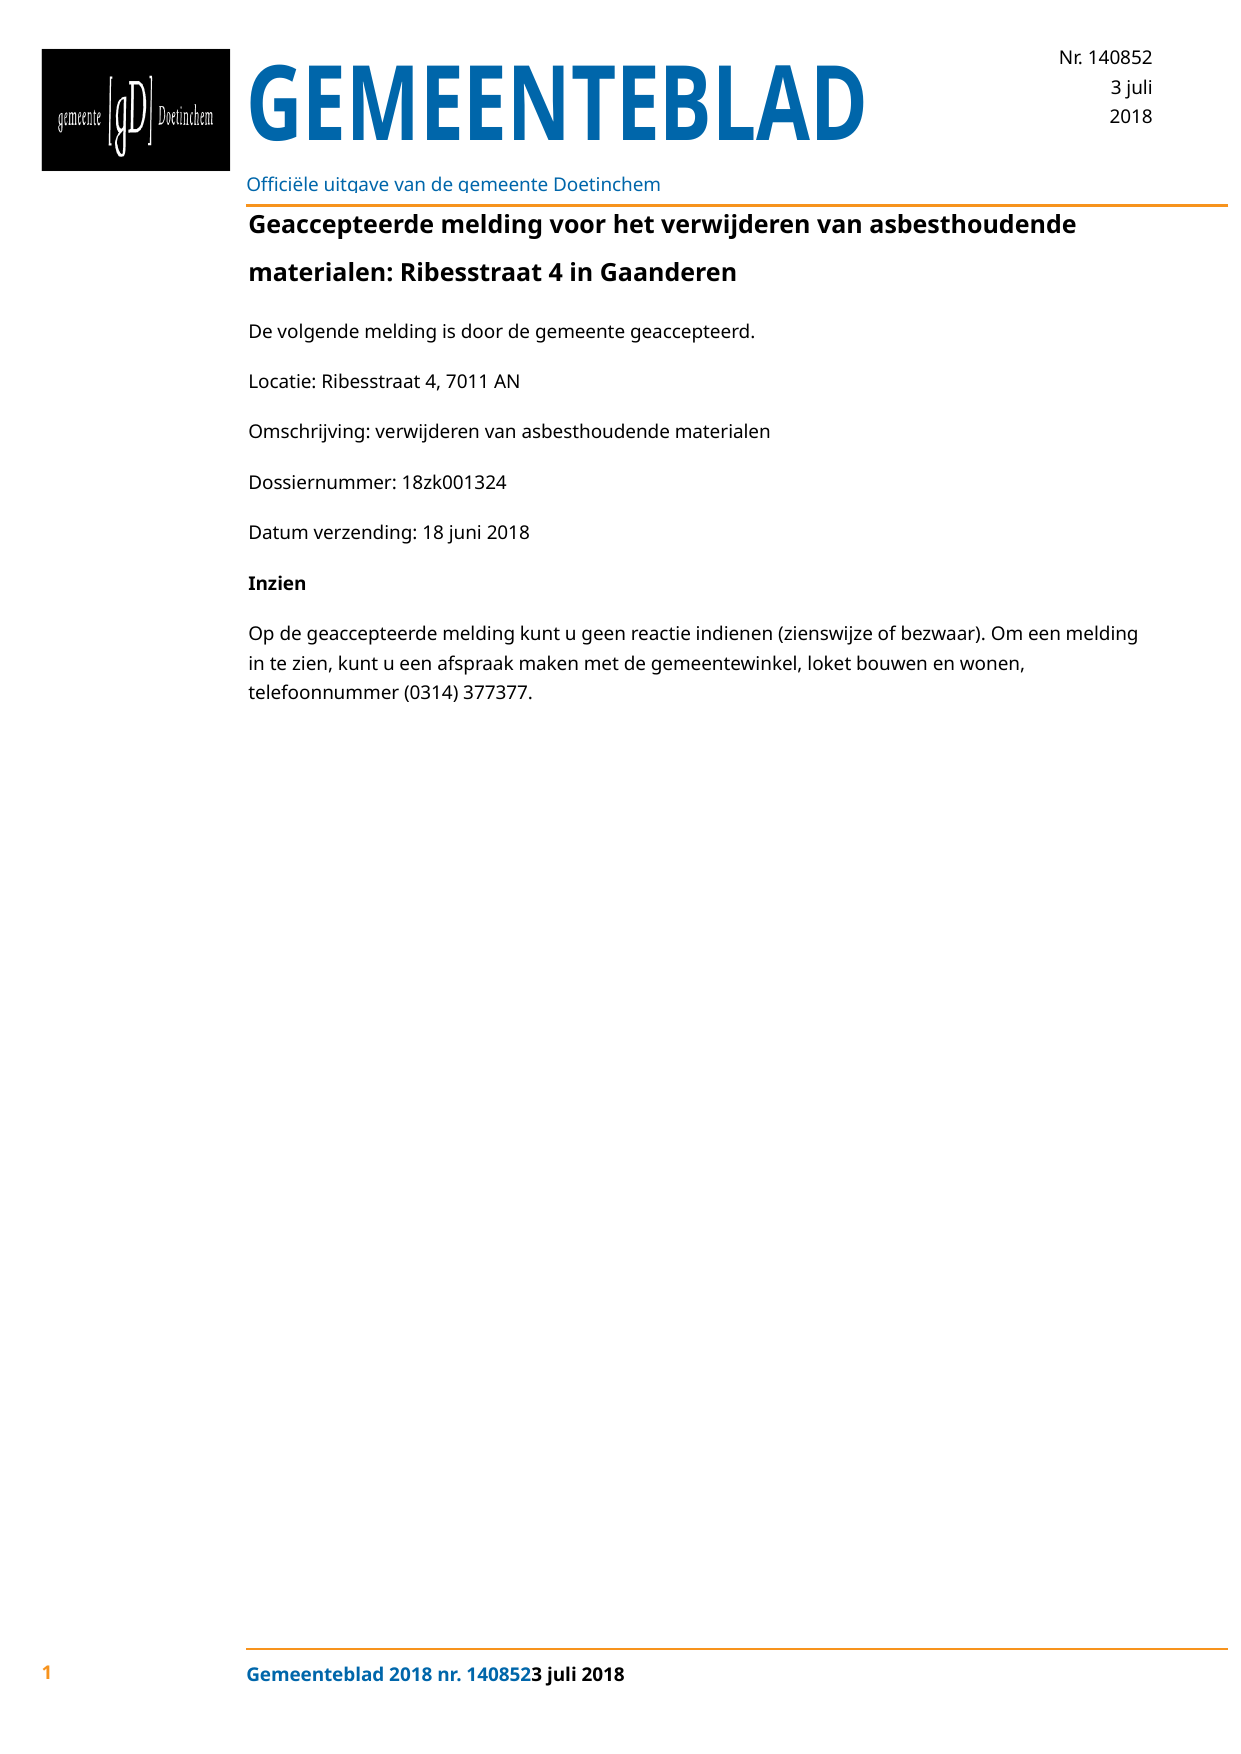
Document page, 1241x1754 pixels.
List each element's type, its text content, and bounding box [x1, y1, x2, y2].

text Inzien [248, 570, 1152, 596]
picture [41, 47, 231, 172]
text Geaccepteerde melding voor het verwijderen van asbesthoudende materialen: Ribesstraat 4 in Gaanderen [248, 207, 1152, 288]
text De volgende melding is door de gemeente geaccepteerd. [248, 318, 1152, 344]
text Dossiernummer: 18zk001324 [248, 469, 1152, 495]
text Omschrijving: verwijderen van asbesthoudende materialen [248, 419, 1152, 444]
text Datum verzending: 18 juni 2018 [248, 519, 1152, 545]
text Locatie: Ribesstraat 4, 7011 AN [248, 368, 1152, 394]
text Op de geaccepteerde melding kunt u geen reactie indienen (zienswijze of bezwaar). Om een melding in te zien, kunt u een afspraak maken met de gemeentewinkel, loket bouwen en wonen, telefoonnummer (0314) 377377. [248, 620, 1152, 705]
